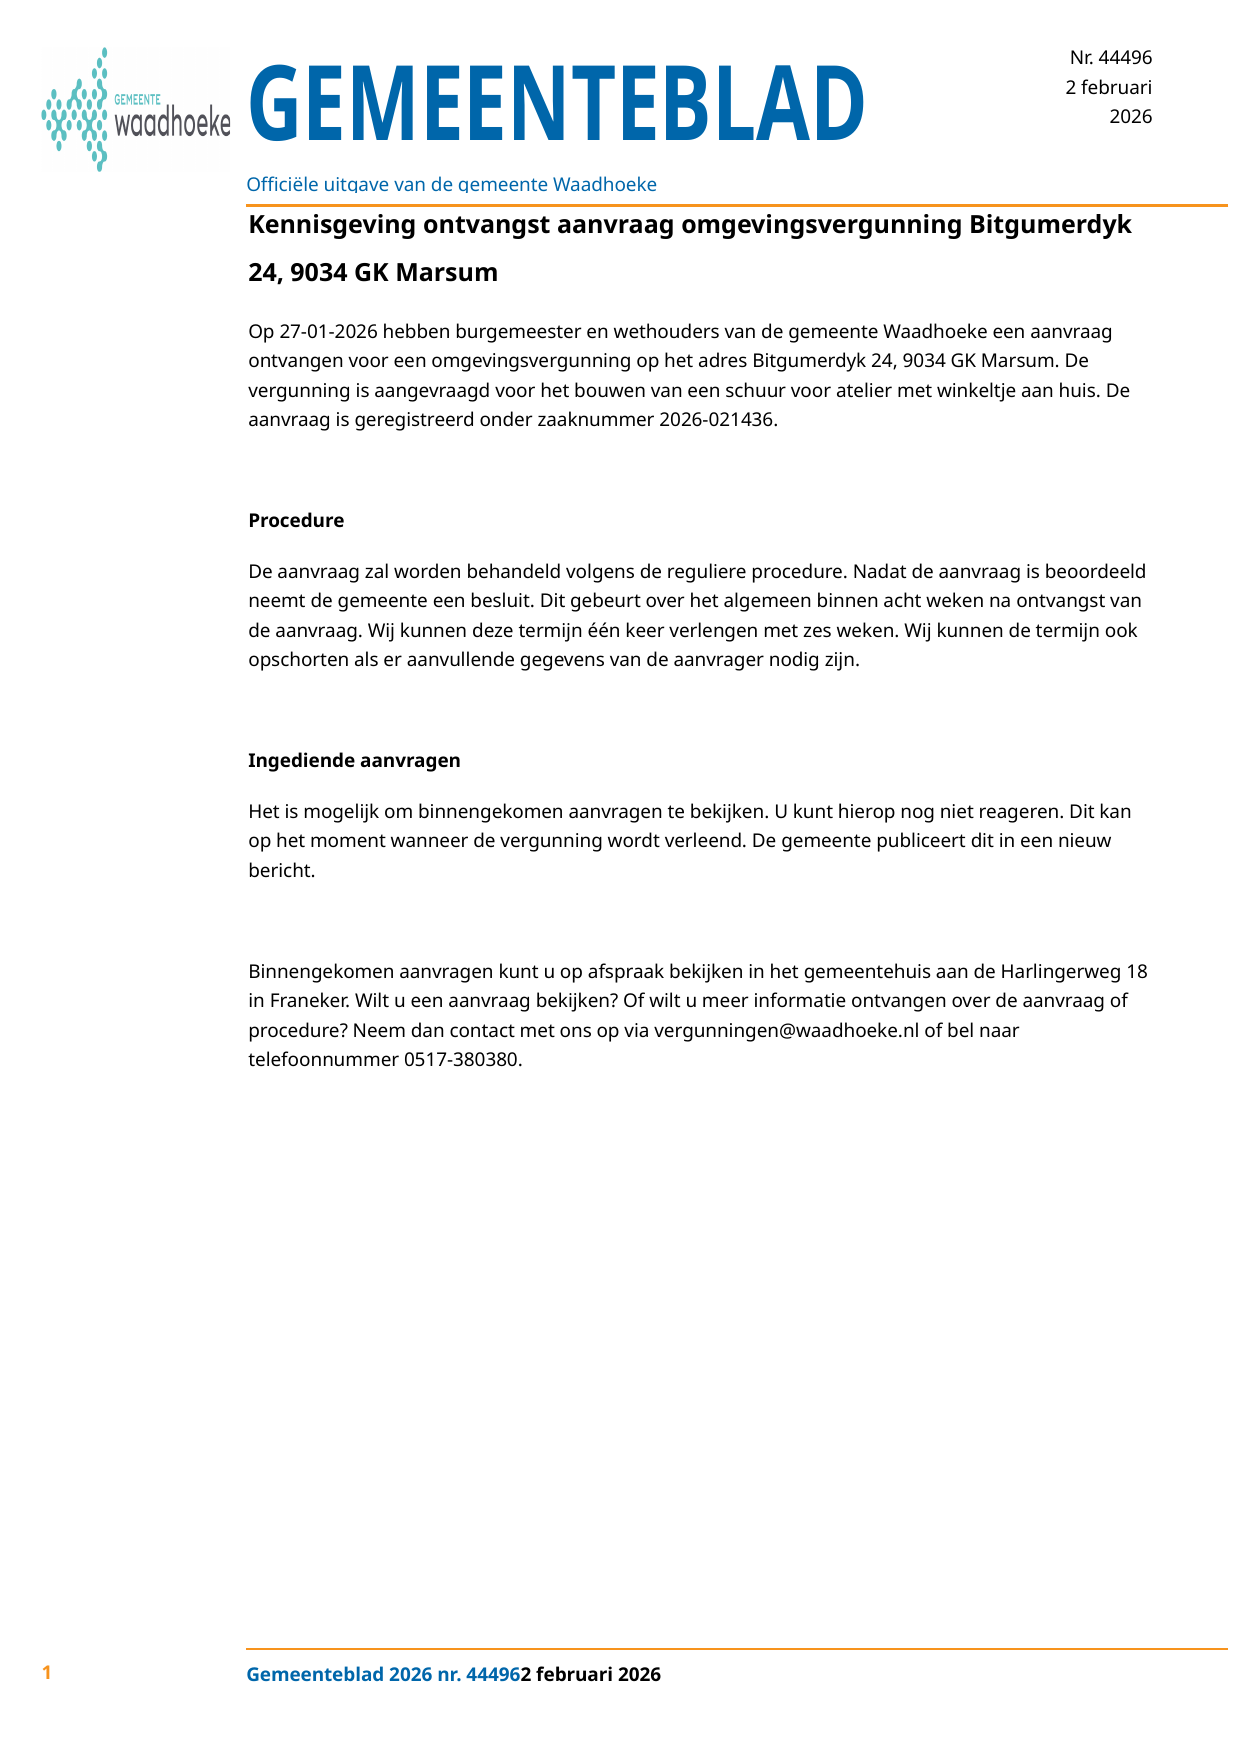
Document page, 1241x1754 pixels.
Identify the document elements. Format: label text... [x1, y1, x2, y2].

text Op 27-01-2026 hebben burgemeester en wethouders van de gemeente Waadhoeke een aanvraag ontvangen voor een omgevingsvergunning op het adres Bitgumerdyk 24, 9034 GK Marsum. De vergunning is aangevraagd voor het bouwen van een schuur voor atelier met winkeltje aan huis. De aanvraag is geregistreerd onder zaaknummer 2026-021436. [248, 318, 1152, 432]
picture [41, 47, 231, 172]
text De aanvraag zal worden behandeld volgens de reguliere procedure. Nadat de aanvraag is beoordeeld neemt de gemeente een besluit. Dit gebeurt over het algemeen binnen acht weken na ontvangst van de aanvraag. Wij kunnen deze termijn één keer verlengen met zes weken. Wij kunnen de termijn ook opschorten als er aanvullende gegevens van de aanvrager nodig zijn. [248, 558, 1152, 672]
text Procedure [248, 507, 1152, 533]
text Het is mogelijk om binnengekomen aanvragen te bekijken. U kunt hierop nog niet reageren. Dit kan op het moment wanneer de vergunning wordt verleend. De gemeente publiceert dit in een nieuw bericht. [248, 798, 1152, 883]
text Kennisgeving ontvangst aanvraag omgevingsvergunning Bitgumerdyk 24, 9034 GK Marsum [248, 207, 1152, 288]
text Ingediende aanvragen [248, 747, 1152, 773]
text Binnengekomen aanvragen kunt u op afspraak bekijken in het gemeentehuis aan de Harlingerweg 18 in Franeker. Wilt u een aanvraag bekijken? Of wilt u meer informatie ontvangen over de aanvraag of procedure? Neem dan contact met ons op via vergunningen@waadhoeke.nl of bel naar telefoonnummer 0517-380380. [248, 958, 1152, 1072]
